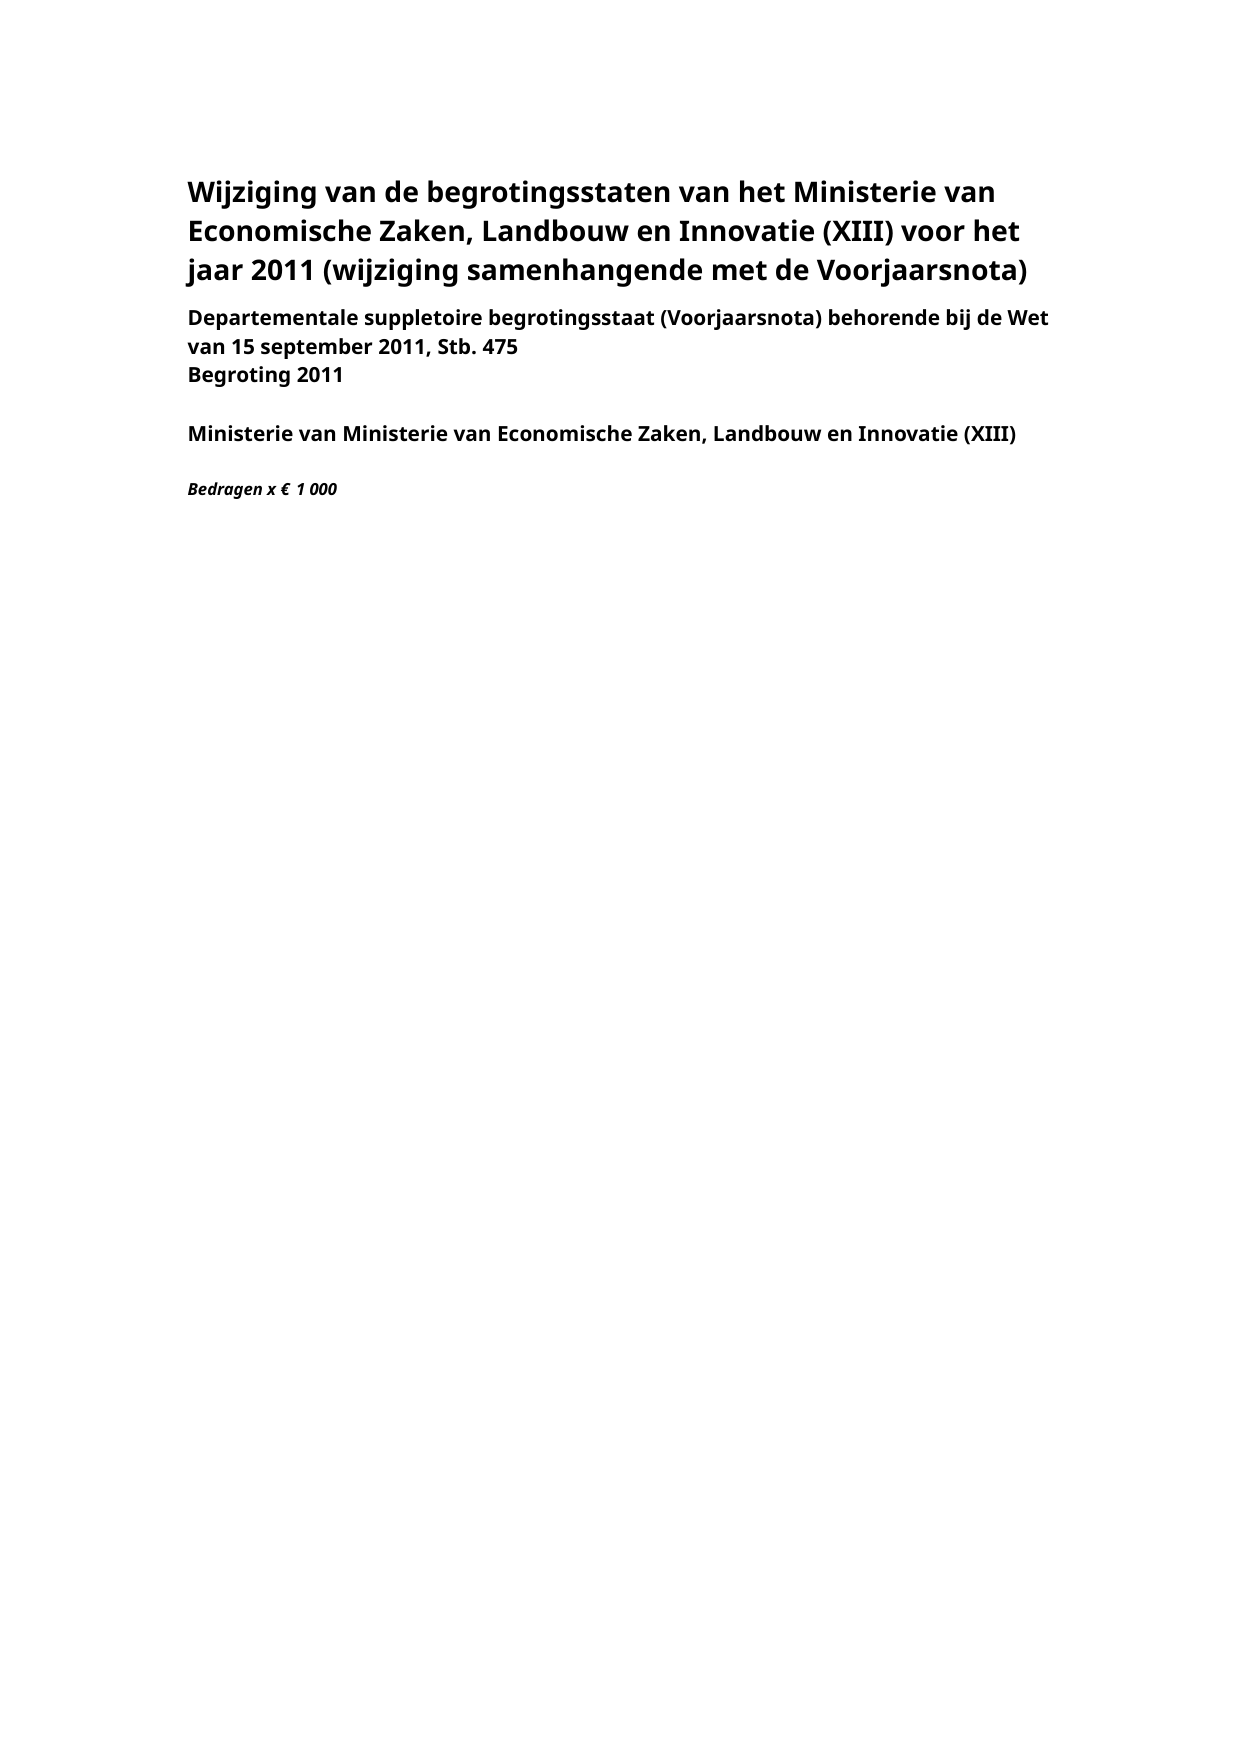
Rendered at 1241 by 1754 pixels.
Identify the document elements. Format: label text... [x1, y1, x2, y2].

text Ministerie van Ministerie van Economische Zaken, Landbouw en Innovatie (XIII) [187, 419, 1053, 447]
text Bedragen x € 1 000 [187, 477, 1053, 500]
text Departementale suppletoire begrotingsstaat (Voorjaarsnota) behorende bij de Wet van 15 september 2011, Stb. 475 [187, 303, 1053, 360]
subtitle Wijziging van de begrotingsstaten van het Ministerie van Economische Zaken, Landbouw en Innovatie (XIII) voor het jaar 2011 (wijziging samenhangende met de Voorjaarsnota) [187, 172, 1053, 288]
text Begroting 2011 [187, 360, 1053, 389]
